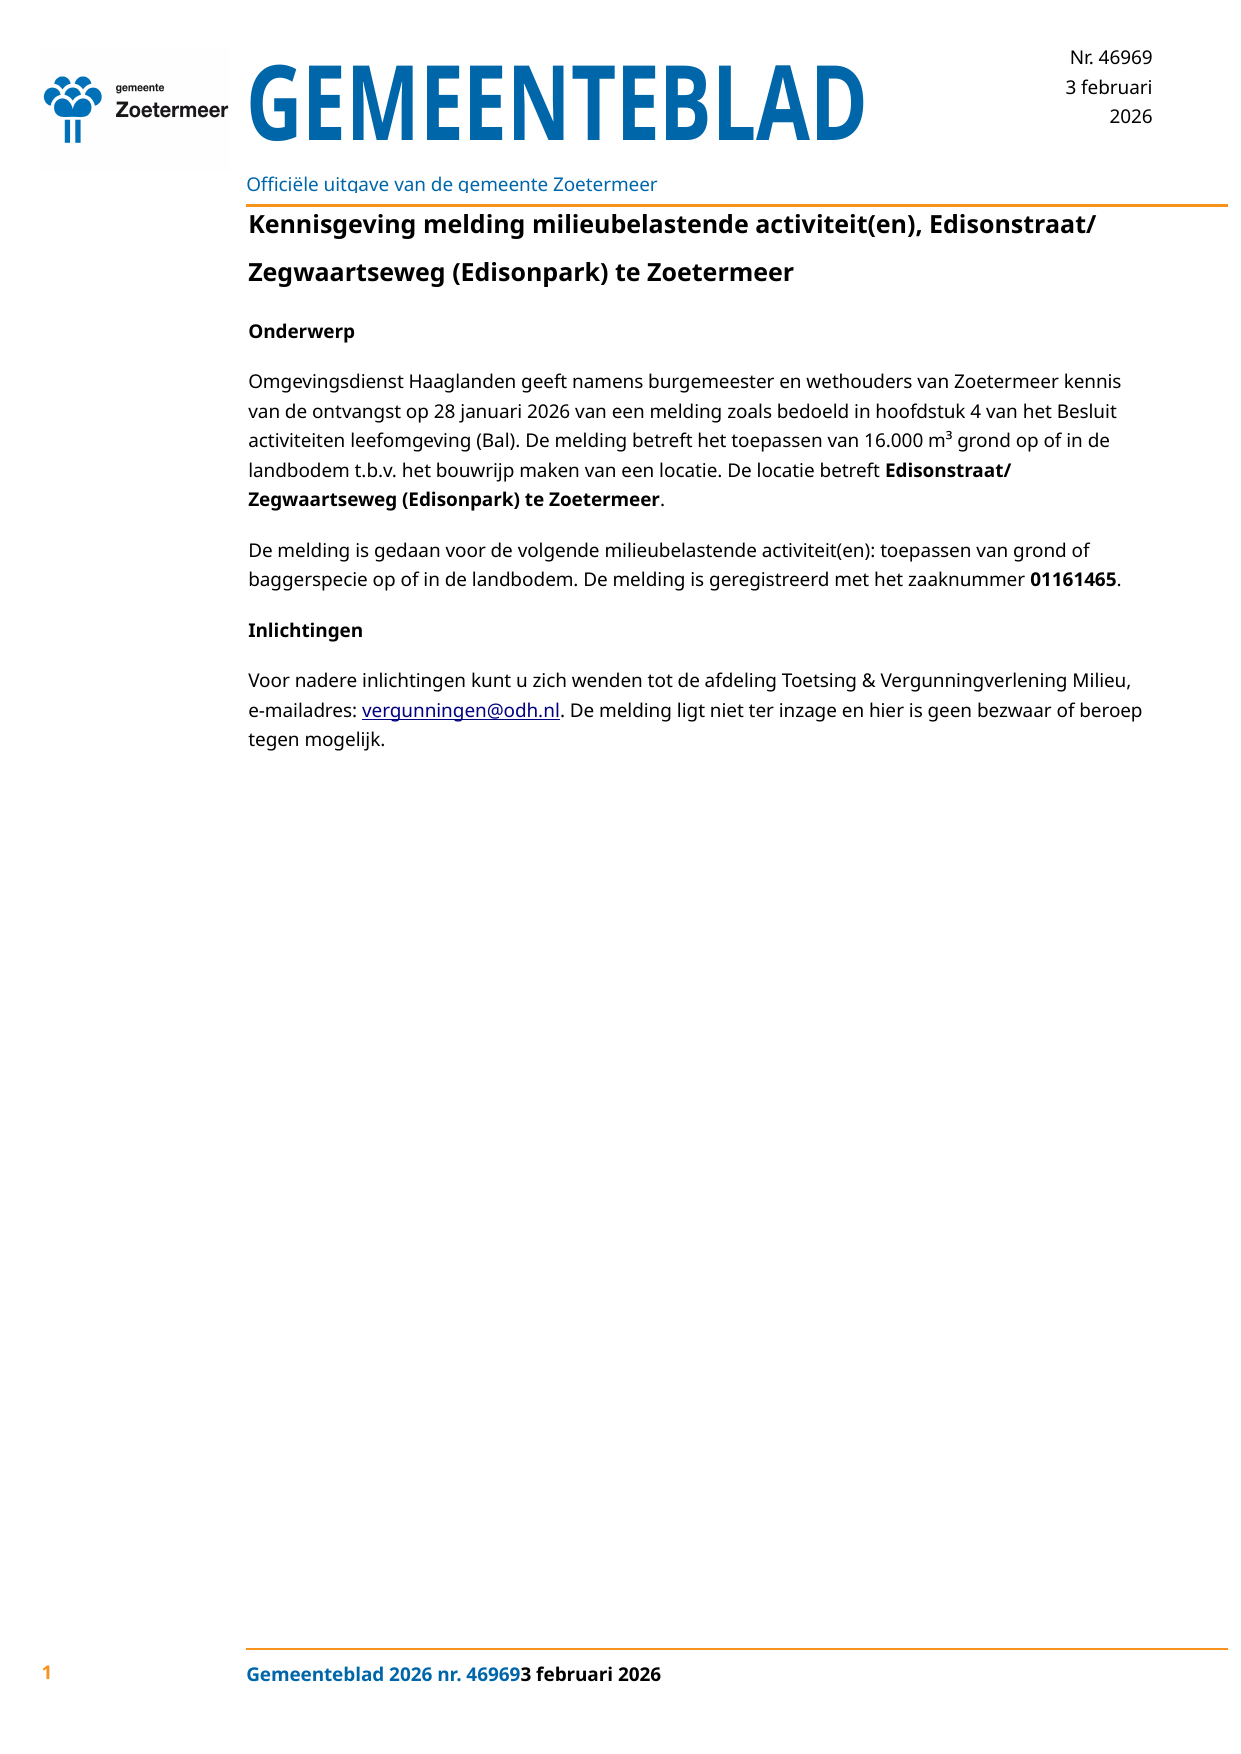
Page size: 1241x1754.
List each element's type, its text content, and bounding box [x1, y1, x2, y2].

text Inlichtingen [248, 617, 1152, 643]
text Voor nadere inlichtingen kunt u zich wenden tot de afdeling Toetsing & Vergunningverlening Milieu, e-mailadres: vergunningen@odh.nl. De melding ligt niet ter inzage en hier is geen bezwaar of beroep tegen mogelijk. [248, 667, 1152, 752]
text Onderwerp [248, 318, 1152, 344]
text De melding is gedaan voor de volgende milieubelastende activiteit(en): toepassen van grond of baggerspecie op of in de landbodem. De melding is geregistreerd met het zaaknummer 01161465. [248, 537, 1152, 592]
text Kennisgeving melding milieubelastende activiteit(en), Edisonstraat/ Zegwaartseweg (Edisonpark) te Zoetermeer [248, 207, 1152, 288]
text Omgevingsdienst Haaglanden geeft namens burgemeester en wethouders van Zoetermeer kennis van de ontvangst op 28 januari 2026 van een melding zoals bedoeld in hoofdstuk 4 van het Besluit activiteiten leefomgeving (Bal). De melding betreft het toepassen van 16.000 m³ grond op of in de landbodem t.b.v. het bouwrijp maken van een locatie. De locatie betreft Edisonstraat/ Zegwaartseweg (Edisonpark) te Zoetermeer. [248, 368, 1152, 512]
picture [41, 47, 231, 172]
